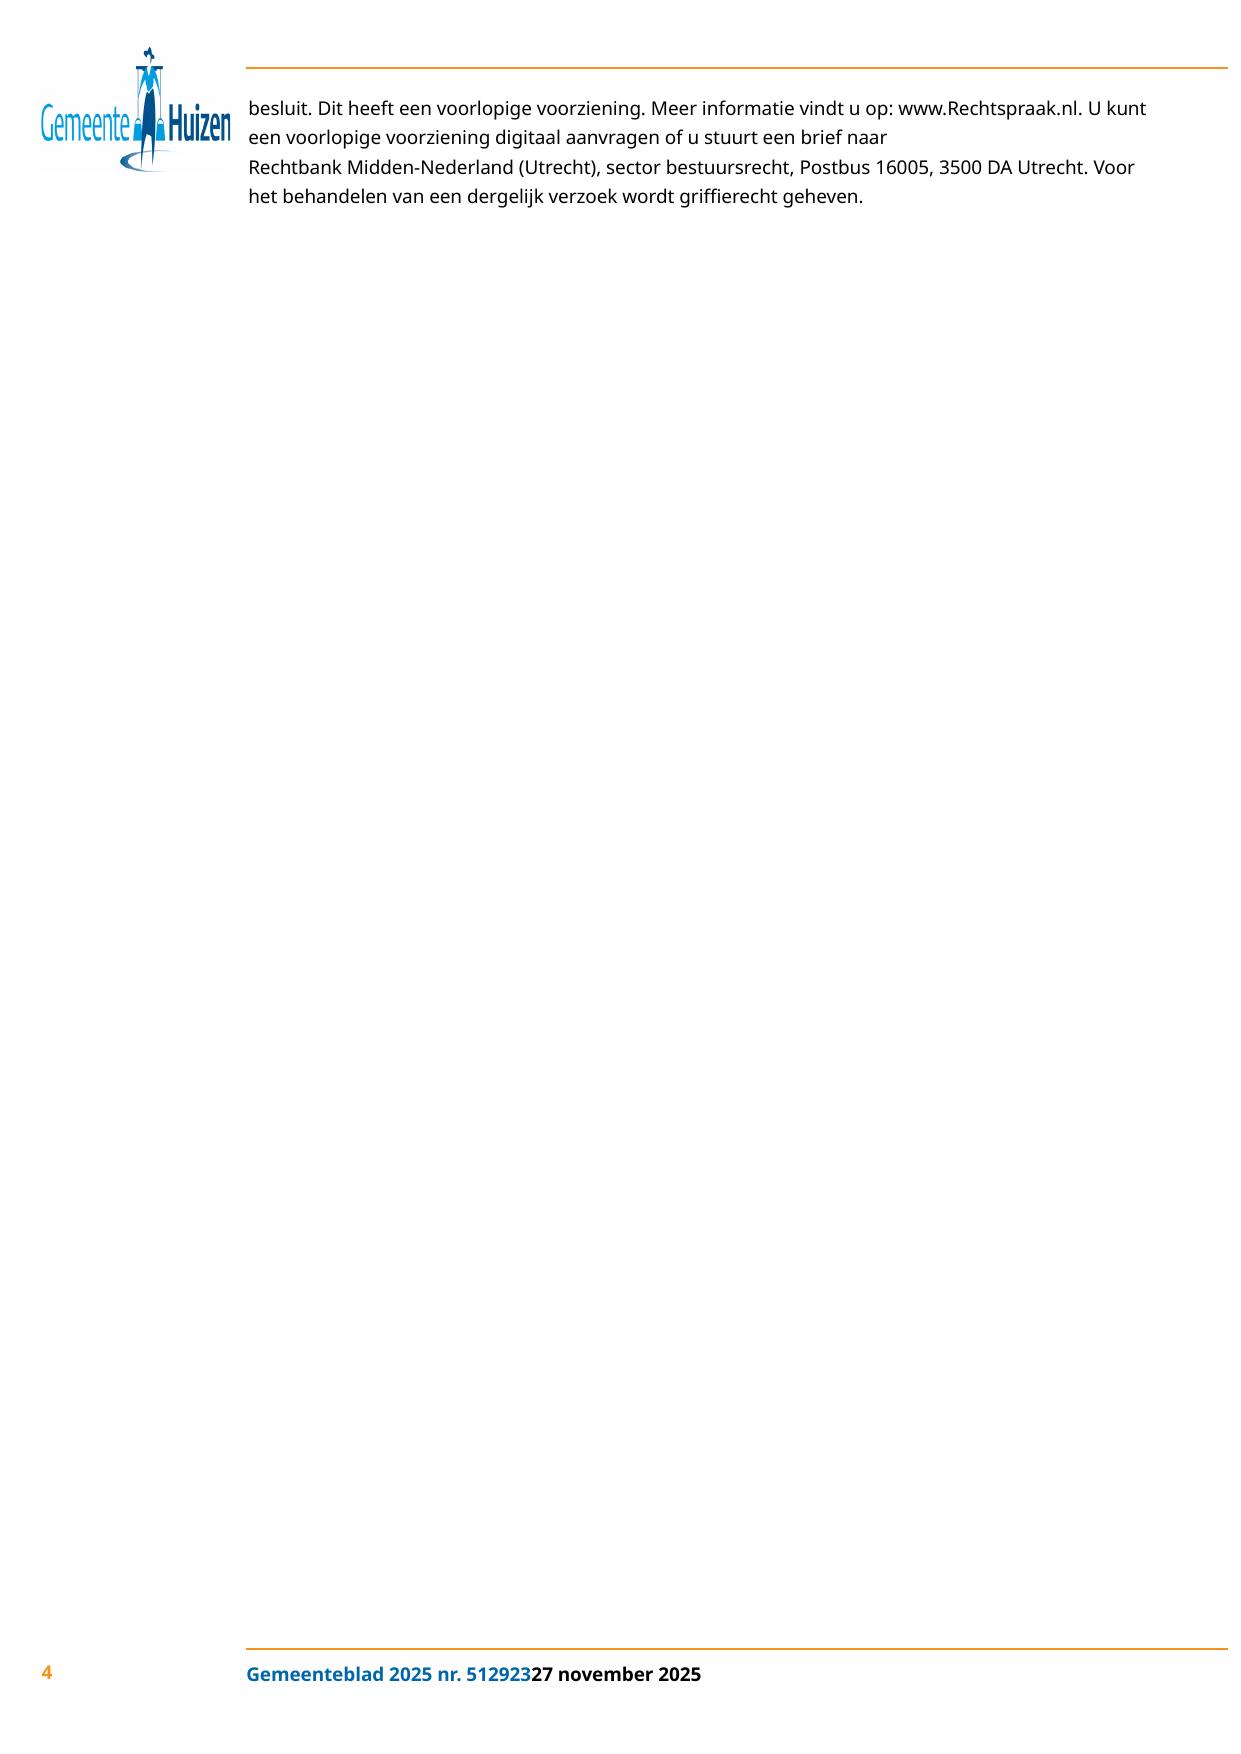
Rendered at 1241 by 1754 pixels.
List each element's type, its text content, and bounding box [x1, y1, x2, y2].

picture [41, 47, 231, 172]
text Rechtbank Midden-Nederland (Utrecht), sector bestuursrecht, Postbus 16005, 3500 DA Utrecht. Voor het behandelen van een dergelijk verzoek wordt griffierecht geheven. [248, 154, 1152, 209]
text besluit. Dit heeft een voorlopige voorziening. Meer informatie vindt u op: www.Rechtspraak.nl. U kunt een voorlopige voorziening digitaal aanvragen of u stuurt een brief naar [248, 95, 1152, 150]
